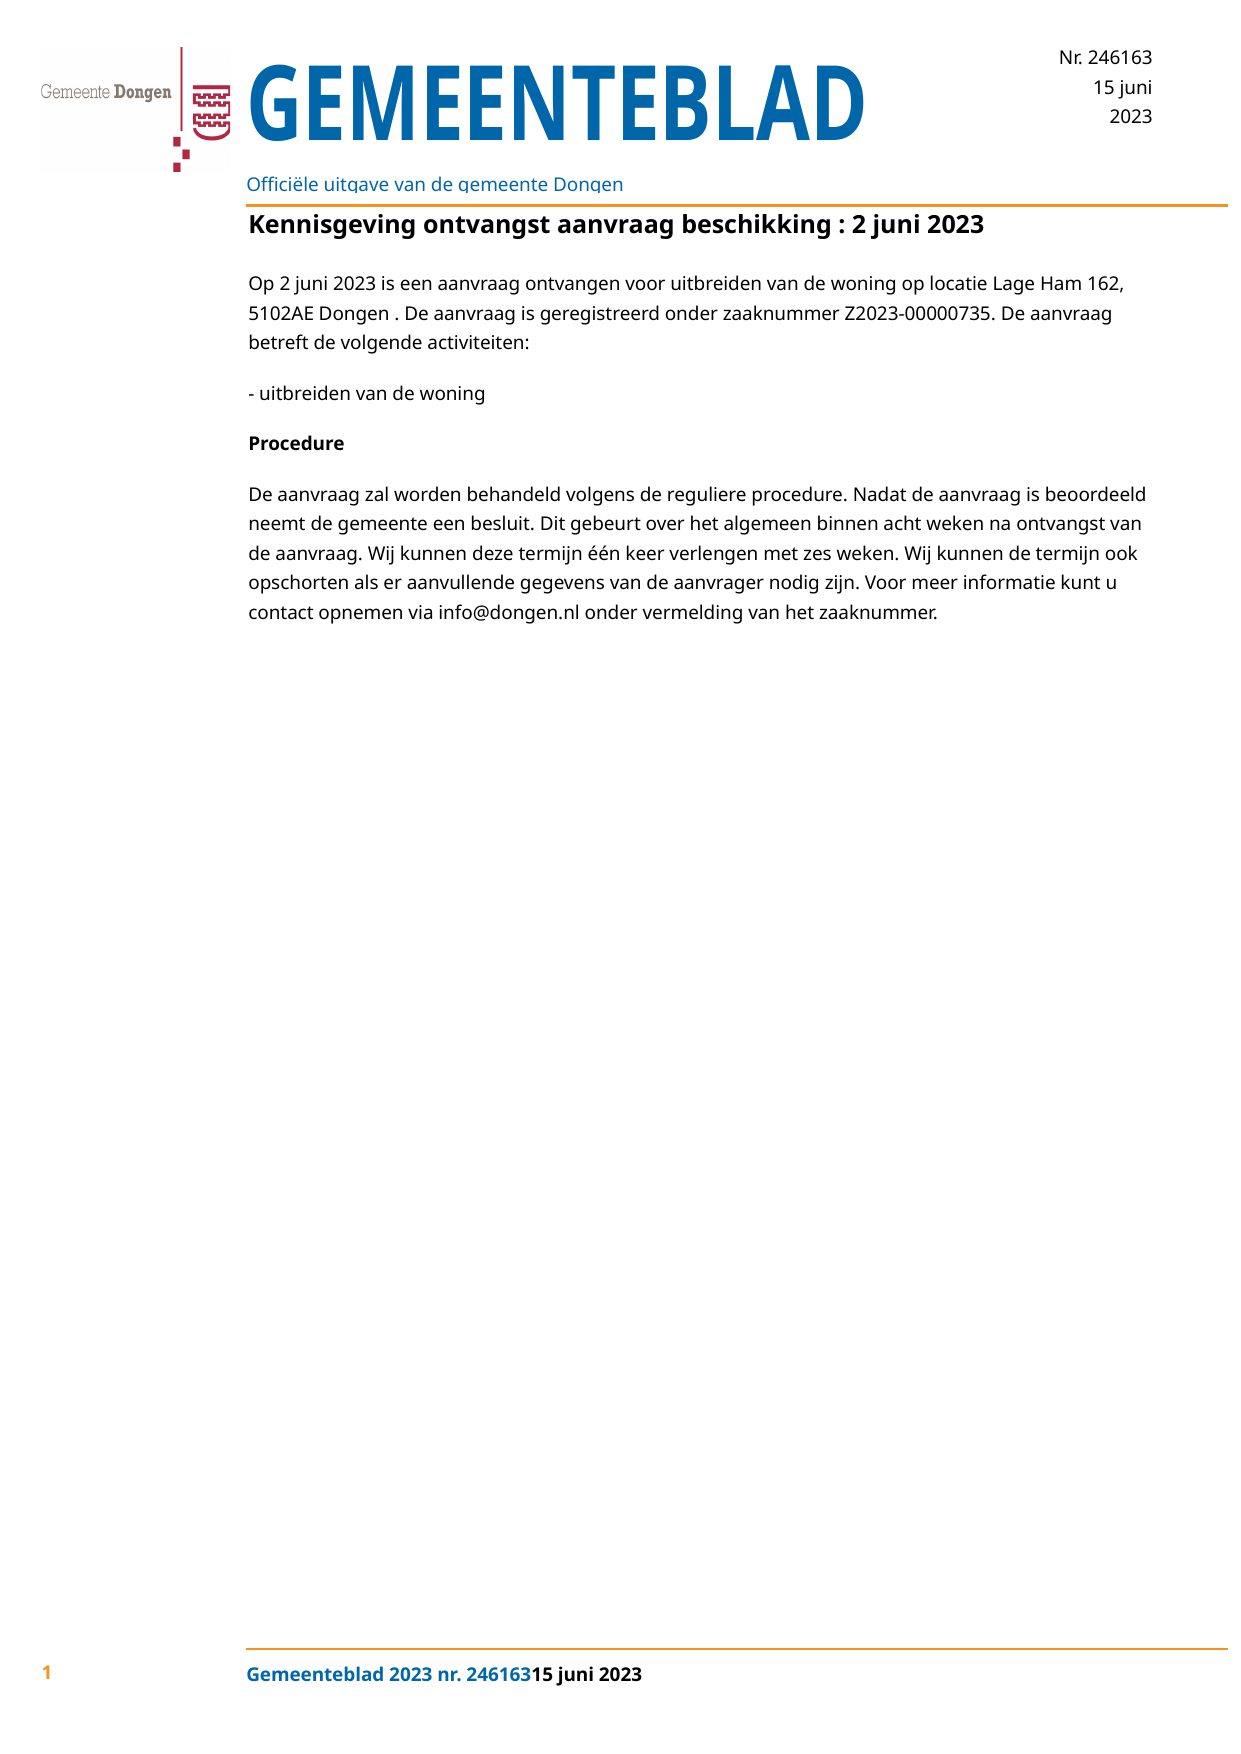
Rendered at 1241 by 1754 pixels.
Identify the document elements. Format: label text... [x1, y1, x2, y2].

picture [41, 47, 231, 172]
text Kennisgeving ontvangst aanvraag beschikking : 2 juni 2023 [248, 207, 1152, 241]
text Op 2 juni 2023 is een aanvraag ontvangen voor uitbreiden van de woning op locatie Lage Ham 162, 5102AE Dongen . De aanvraag is geregistreerd onder zaaknummer Z2023-00000735. De aanvraag betreft de volgende activiteiten: [248, 270, 1152, 355]
text Procedure [248, 430, 1152, 456]
text - uitbreiden van de woning [248, 380, 1152, 406]
text De aanvraag zal worden behandeld volgens de reguliere procedure. Nadat de aanvraag is beoordeeld neemt de gemeente een besluit. Dit gebeurt over het algemeen binnen acht weken na ontvangst van de aanvraag. Wij kunnen deze termijn één keer verlengen met zes weken. Wij kunnen de termijn ook opschorten als er aanvullende gegevens van de aanvrager nodig zijn. Voor meer informatie kunt u contact opnemen via info@dongen.nl onder vermelding van het zaaknummer. [248, 481, 1152, 625]
